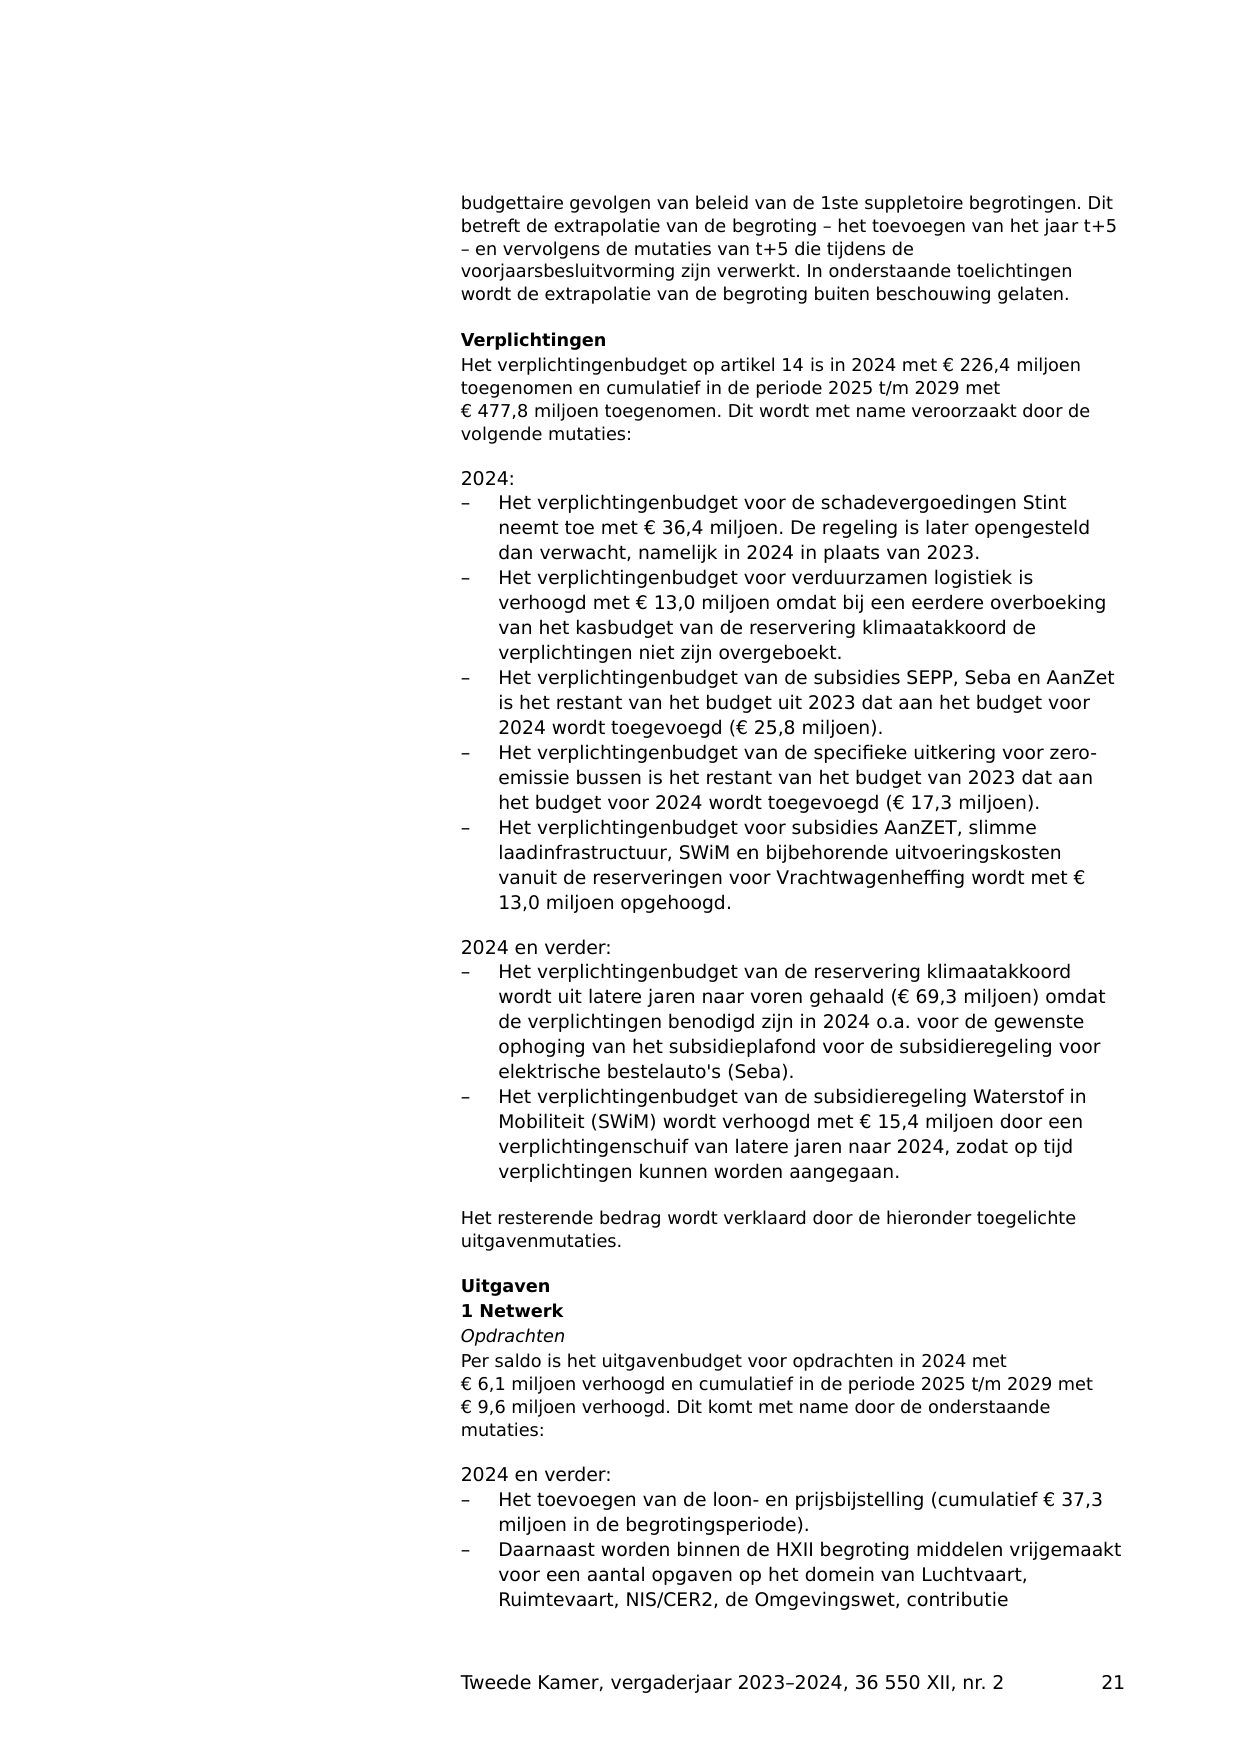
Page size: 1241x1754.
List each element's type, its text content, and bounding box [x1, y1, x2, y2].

list Het verplichtingenbudget van de specifieke uitkering voor zero-emissie bussen is het restant van het budget van 2023 dat aan het budget voor 2024 wordt toegevoegd (€ 17,3 miljoen). [461, 740, 1125, 815]
text 2024: [461, 468, 1125, 490]
list Het verplichtingenbudget voor subsidies AanZET, slimme laadinfrastructuur, SWiM en bijbehorende uitvoeringskosten vanuit de reserveringen voor Vrachtwagenheffing wordt met € 13,0 miljoen opgehoogd. [461, 815, 1125, 915]
text 2024 en verder: [461, 937, 1125, 959]
text Per saldo is het uitgavenbudget voor opdrachten in 2024 met € 6,1 miljoen verhoogd en cumulatief in de periode 2025 t/m 2029 met € 9,6 miljoen verhoogd. Dit komt met name door de onderstaande mutaties: [461, 1349, 1125, 1441]
text Het resterende bedrag wordt verklaard door de hieronder toegelichte uitgavenmutaties. [461, 1206, 1125, 1252]
text 1 Netwerk [461, 1299, 1125, 1322]
list Het verplichtingenbudget van de subsidieregeling Waterstof in Mobiliteit (SWiM) wordt verhoogd met € 15,4 miljoen door een verplichtingenschuif van latere jaren naar 2024, zodat op tijd verplichtingen kunnen worden aangegaan. [461, 1084, 1125, 1184]
text Het verplichtingenbudget op artikel 14 is in 2024 met € 226,4 miljoen toegenomen en cumulatief in de periode 2025 t/m 2029 met € 477,8 miljoen toegenomen. Dit wordt met name veroorzaakt door de volgende mutaties: [461, 353, 1125, 445]
list Daarnaast worden binnen de HXII begroting middelen vrijgemaakt voor een aantal opgaven op het domein van Luchtvaart, Ruimtevaart, NIS/CER2, de Omgevingswet, contributie [461, 1536, 1125, 1611]
text budgettaire gevolgen van beleid van de 1ste suppletoire begrotingen. Dit betreft de extrapolatie van de begroting – het toevoegen van het jaar t+5 – en vervolgens de mutaties van t+5 die tijdens de voorjaarsbesluitvorming zijn verwerkt. In onderstaande toelichtingen wordt de extrapolatie van de begroting buiten beschouwing gelaten. [461, 191, 1125, 305]
list Het verplichtingenbudget voor verduurzamen logistiek is verhoogd met € 13,0 miljoen omdat bij een eerdere overboeking van het kasbudget van de reservering klimaatakkoord de verplichtingen niet zijn overgeboekt. [461, 565, 1125, 665]
text Opdrachten [461, 1324, 1125, 1347]
list Het verplichtingenbudget voor de schadevergoedingen Stint neemt toe met € 36,4 miljoen. De regeling is later opengesteld dan verwacht, namelijk in 2024 in plaats van 2023. [461, 490, 1125, 565]
list Het toevoegen van de loon- en prijsbijstelling (cumulatief € 37,3 miljoen in de begrotingsperiode). [461, 1486, 1125, 1536]
list Het verplichtingenbudget van de reservering klimaatakkoord wordt uit latere jaren naar voren gehaald (€ 69,3 miljoen) omdat de verplichtingen benodigd zijn in 2024 o.a. voor de gewenste ophoging van het subsidieplafond voor de subsidieregeling voor elektrische bestelauto's (Seba). [461, 959, 1125, 1084]
text Verplichtingen [461, 328, 1125, 351]
text 2024 en verder: [461, 1464, 1125, 1486]
list Het verplichtingenbudget van de subsidies SEPP, Seba en AanZet is het restant van het budget uit 2023 dat aan het budget voor 2024 wordt toegevoegd (€ 25,8 miljoen). [461, 665, 1125, 740]
text Uitgaven [461, 1274, 1125, 1297]
